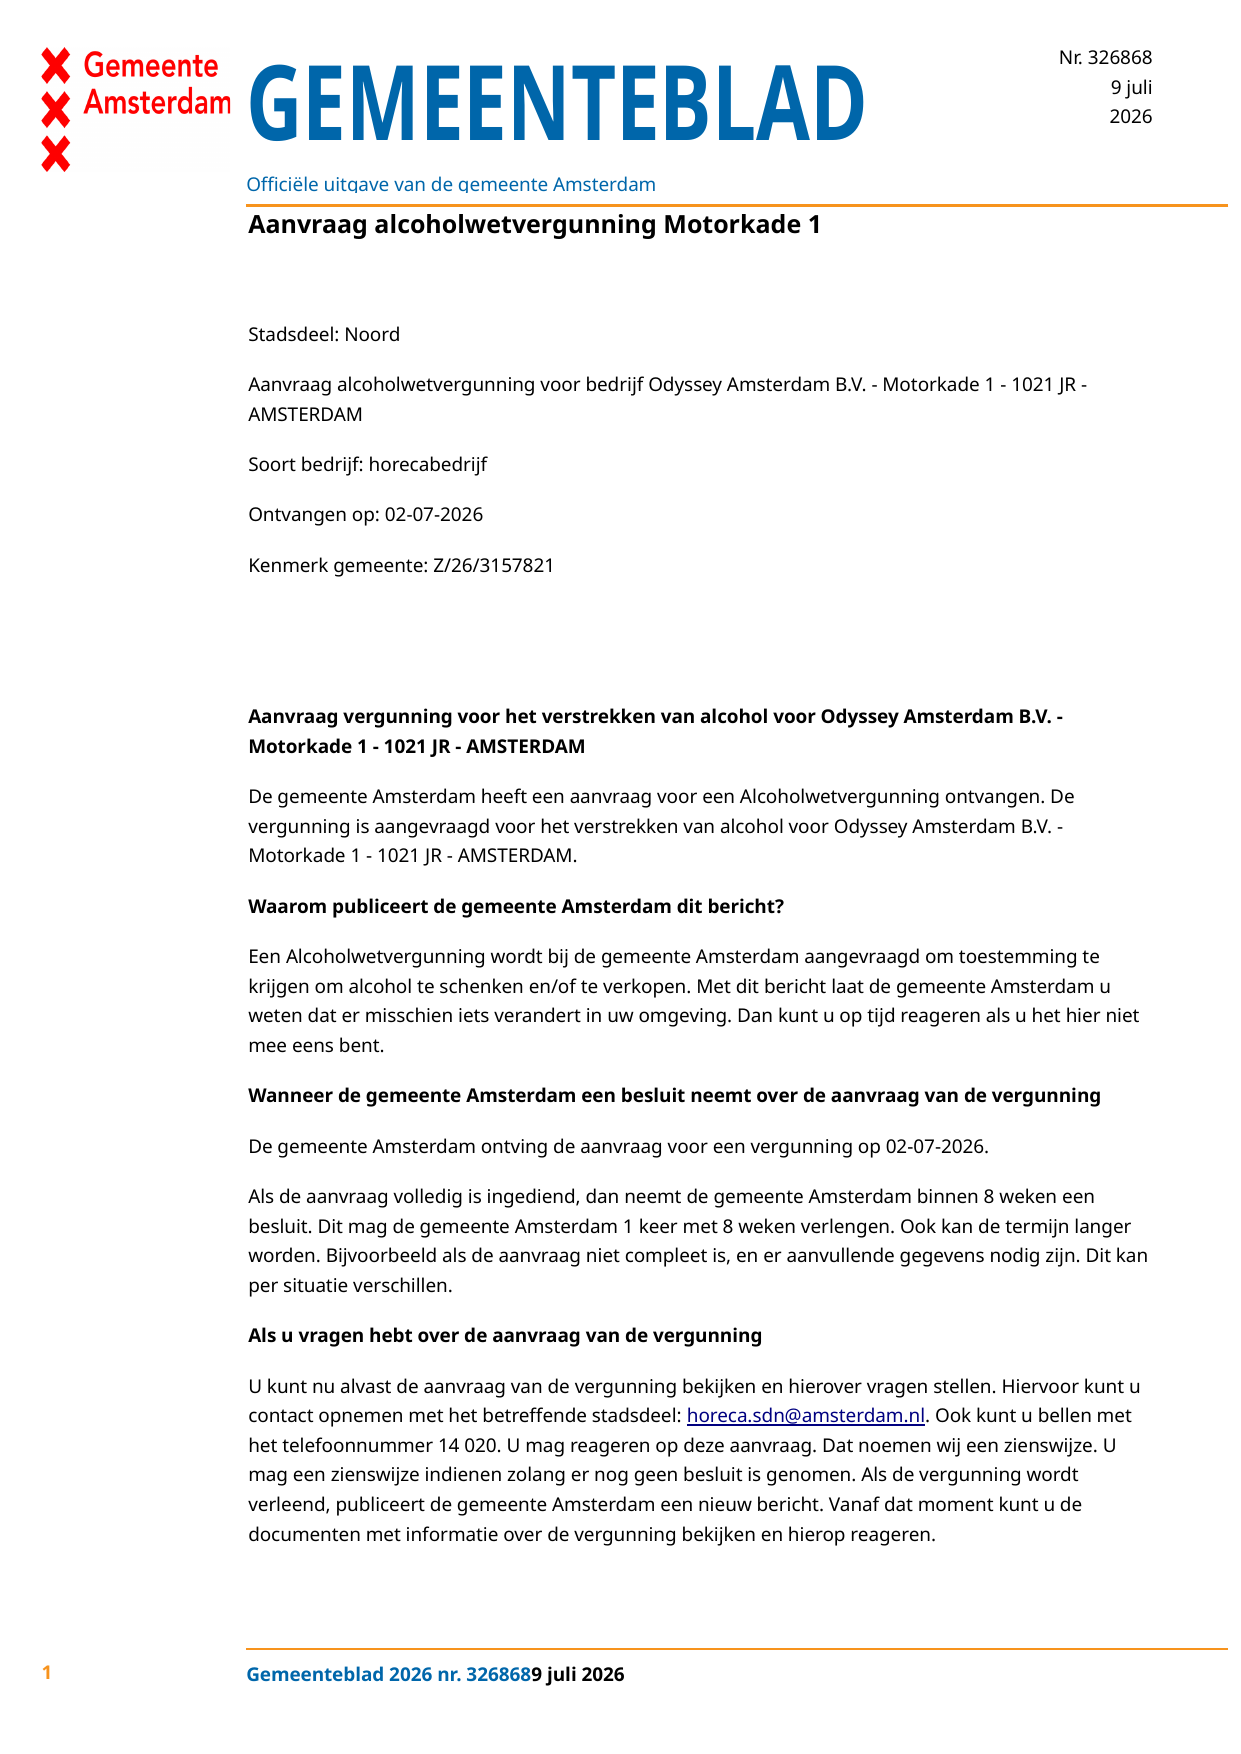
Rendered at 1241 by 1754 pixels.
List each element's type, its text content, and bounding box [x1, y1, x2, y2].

text Soort bedrijf: horecabedrijf [248, 451, 1152, 477]
text Als u vragen hebt over de aanvraag van de vergunning [248, 1322, 1152, 1348]
text De gemeente Amsterdam heeft een aanvraag voor een Alcoholwetvergunning ontvangen. De vergunning is aangevraagd voor het verstrekken van alcohol voor Odyssey Amsterdam B.V. - Motorkade 1 - 1021 JR - AMSTERDAM. [248, 783, 1152, 868]
text Aanvraag alcoholwetvergunning Motorkade 1 [248, 207, 1152, 241]
picture [41, 47, 231, 172]
text Als de aanvraag volledig is ingediend, dan neemt de gemeente Amsterdam binnen 8 weken een besluit. Dit mag de gemeente Amsterdam 1 keer met 8 weken verlengen. Ook kan de termijn langer worden. Bijvoorbeeld als de aanvraag niet compleet is, en er aanvullende gegevens nodig zijn. Dit kan per situatie verschillen. [248, 1183, 1152, 1298]
text U kunt nu alvast de aanvraag van de vergunning bekijken en hierover vragen stellen. Hiervoor kunt u contact opnemen met het betreffende stadsdeel: horeca.sdn@amsterdam.nl. Ook kunt u bellen met het telefoonnummer 14 020. U mag reageren op deze aanvraag. Dat noemen wij een zienswijze. U mag een zienswijze indienen zolang er nog geen besluit is genomen. Als de vergunning wordt verleend, publiceert de gemeente Amsterdam een nieuw bericht. Vanaf dat moment kunt u de documenten met informatie over de vergunning bekijken en hierop reageren. [248, 1373, 1152, 1546]
text Wanneer de gemeente Amsterdam een besluit neemt over de aanvraag van de vergunning [248, 1082, 1152, 1108]
text Ontvangen op: 02-07-2026 [248, 502, 1152, 527]
text Kenmerk gemeente: Z/26/3157821 [248, 552, 1152, 578]
text Aanvraag vergunning voor het verstrekken van alcohol voor Odyssey Amsterdam B.V. - Motorkade 1 - 1021 JR - AMSTERDAM [248, 703, 1152, 758]
text De gemeente Amsterdam ontving de aanvraag voor een vergunning op 02-07-2026. [248, 1133, 1152, 1158]
text Aanvraag alcoholwetvergunning voor bedrijf Odyssey Amsterdam B.V. - Motorkade 1 - 1021 JR - AMSTERDAM [248, 371, 1152, 426]
text Stadsdeel: Noord [248, 321, 1152, 346]
text Waarom publiceert de gemeente Amsterdam dit bericht? [248, 893, 1152, 918]
text Een Alcoholwetvergunning wordt bij de gemeente Amsterdam aangevraagd om toestemming te krijgen om alcohol te schenken en/of te verkopen. Met dit bericht laat de gemeente Amsterdam u weten dat er misschien iets verandert in uw omgeving. Dan kunt u op tijd reageren als u het hier niet mee eens bent. [248, 943, 1152, 1058]
